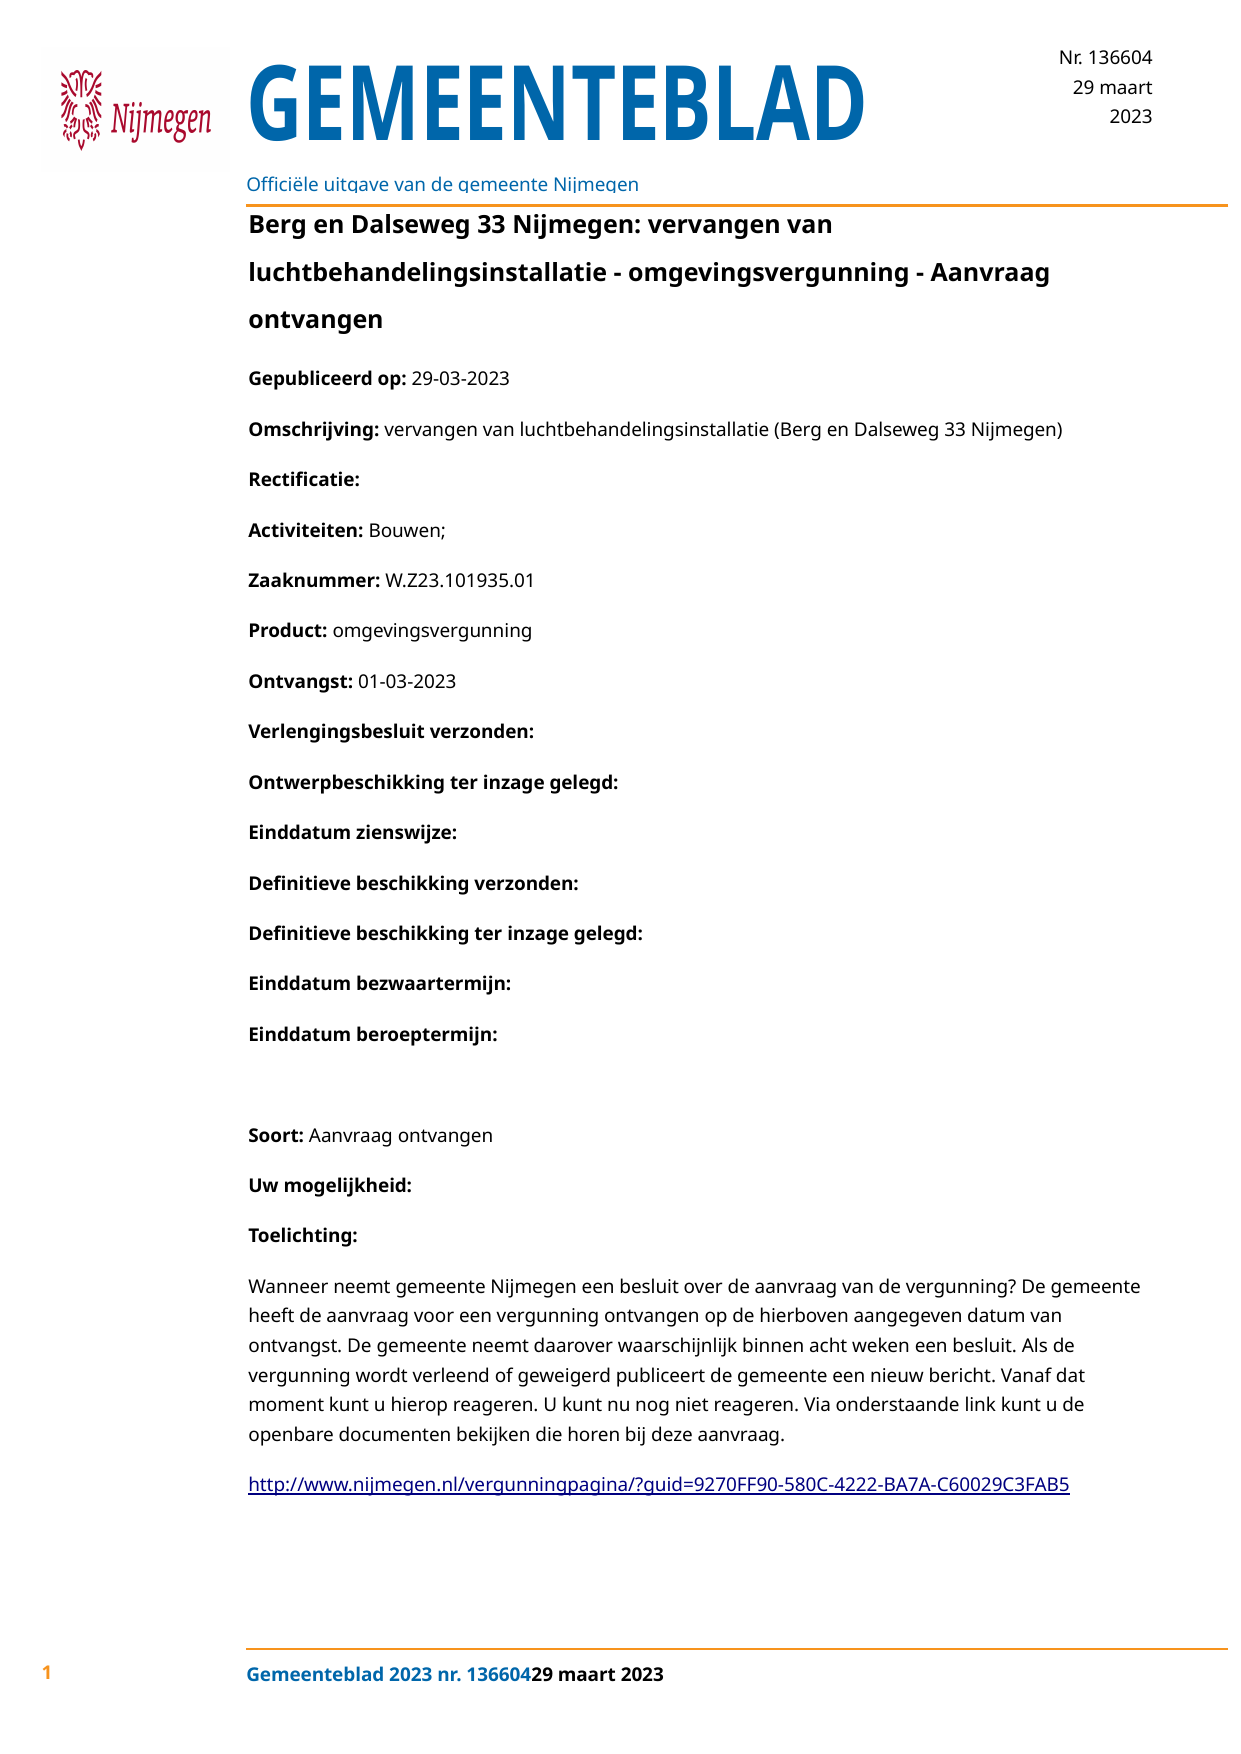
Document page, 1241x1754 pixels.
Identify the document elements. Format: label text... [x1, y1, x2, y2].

text Einddatum bezwaartermijn: [248, 971, 1152, 996]
text Definitieve beschikking ter inzage gelegd: [248, 920, 1152, 946]
text Product: omgevingsvergunning [248, 618, 1152, 643]
text Definitieve beschikking verzonden: [248, 870, 1152, 895]
text Toelichting: [248, 1223, 1152, 1248]
text Gepubliceerd op: 29-03-2023 [248, 366, 1152, 391]
text Ontwerpbeschikking ter inzage gelegd: [248, 769, 1152, 794]
text Einddatum zienswijze: [248, 819, 1152, 845]
text Rectificatie: [248, 466, 1152, 492]
text Soort: Aanvraag ontvangen [248, 1122, 1152, 1147]
text Wanneer neemt gemeente Nijmegen een besluit over de aanvraag van de vergunning? De gemeente heeft de aanvraag voor een vergunning ontvangen op de hierboven aangegeven datum van ontvangst. De gemeente neemt daarover waarschijnlijk binnen acht weken een besluit. Als de vergunning wordt verleend of geweigerd publiceert de gemeente een nieuw bericht. Vanaf dat moment kunt u hierop reageren. U kunt nu nog niet reageren. Via onderstaande link kunt u de openbare documenten bekijken die horen bij deze aanvraag. [248, 1273, 1152, 1447]
text Uw mogelijkheid: [248, 1172, 1152, 1198]
picture [41, 47, 231, 172]
text Verlengingsbesluit verzonden: [248, 718, 1152, 744]
text Berg en Dalseweg 33 Nijmegen: vervangen van luchtbehandelingsinstallatie - omgevingsvergunning - Aanvraag ontvangen [248, 207, 1152, 336]
text Einddatum beroeptermijn: [248, 1021, 1152, 1047]
text Omschrijving: vervangen van luchtbehandelingsinstallatie (Berg en Dalseweg 33 Nijmegen) [248, 416, 1152, 442]
text Activiteiten: Bouwen; [248, 517, 1152, 542]
text http://www.nijmegen.nl/vergunningpagina/?guid=9270FF90-580C-4222-BA7A-C60029C3FAB5 [248, 1471, 1152, 1497]
text Zaaknummer: W.Z23.101935.01 [248, 567, 1152, 593]
text Ontvangst: 01-03-2023 [248, 668, 1152, 694]
